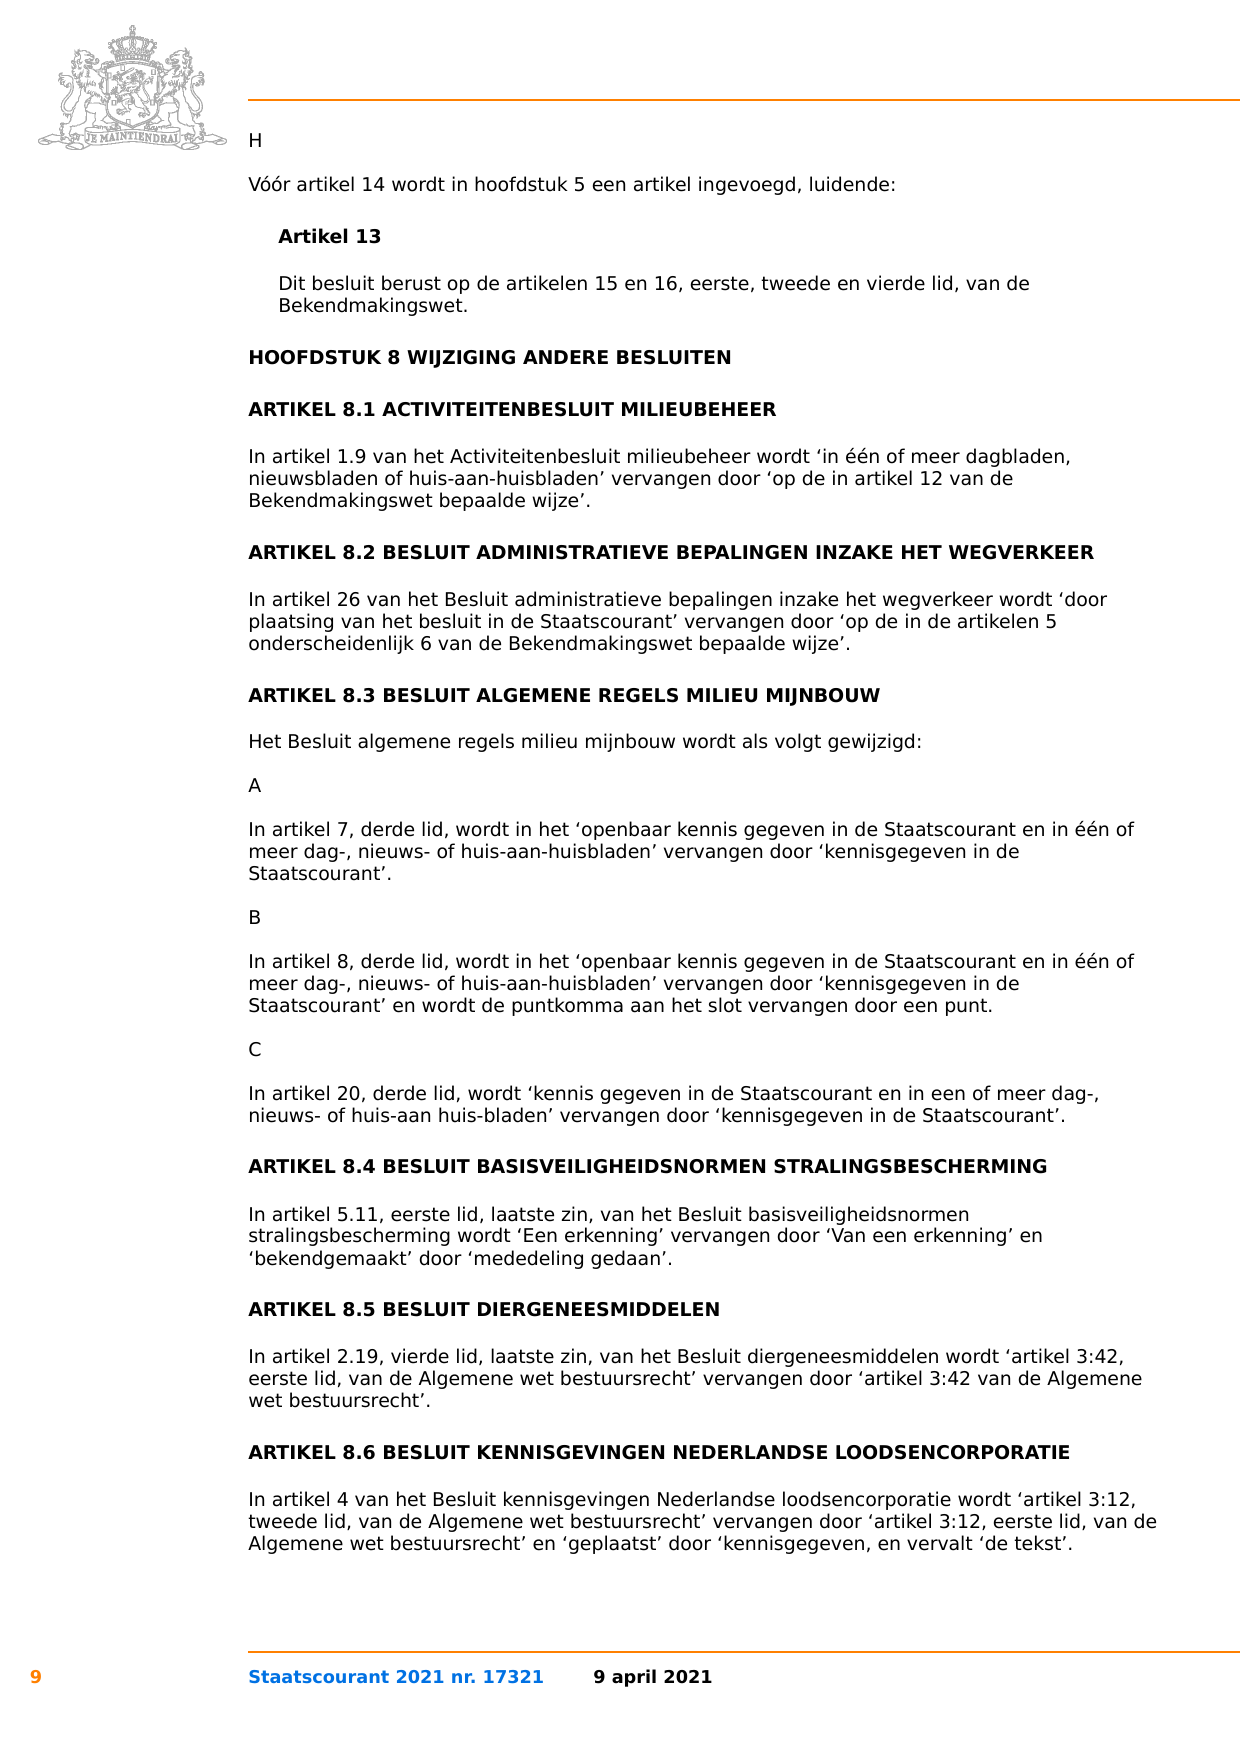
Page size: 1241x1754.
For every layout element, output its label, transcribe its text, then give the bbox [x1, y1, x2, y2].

text H [248, 130, 1163, 152]
text Vóór artikel 14 wordt in hoofdstuk 5 een artikel ingevoegd, luidende: [248, 174, 1163, 196]
picture [38, 25, 227, 150]
text In artikel 5.11, eerste lid, laatste zin, van het Besluit basisveiligheidsnormen stralingsbescherming wordt ‘Een erkenning’ vervangen door ‘Van een erkenning’ en ‘bekendgemaakt’ door ‘mededeling gedaan’. [248, 1203, 1163, 1269]
subtitle Artikel 13 [278, 226, 1163, 248]
text In artikel 1.9 van het Activiteitenbesluit milieubeheer wordt ‘in één of meer dagbladen, nieuwsbladen of huis-aan-huisbladen’ vervangen door ‘op de in artikel 12 van de Bekendmakingswet bepaalde wijze’. [248, 446, 1163, 512]
text Het Besluit algemene regels milieu mijnbouw wordt als volgt gewijzigd: [248, 731, 1163, 753]
text In artikel 8, derde lid, wordt in het ‘openbaar kennis gegeven in de Staatscourant en in één of meer dag-, nieuws- of huis-aan-huisbladen’ vervangen door ‘kennisgegeven in de Staatscourant’ en wordt de puntkomma aan het slot vervangen door een punt. [248, 951, 1163, 1017]
text In artikel 2.19, vierde lid, laatste zin, van het Besluit diergeneesmiddelen wordt ‘artikel 3:42, eerste lid, van de Algemene wet bestuursrecht’ vervangen door ‘artikel 3:42 van de Algemene wet bestuursrecht’. [248, 1346, 1163, 1412]
subtitle ARTIKEL 8.4 BESLUIT BASISVEILIGHEIDSNORMEN STRALINGSBESCHERMING [248, 1156, 1163, 1178]
subtitle ARTIKEL 8.3 BESLUIT ALGEMENE REGELS MILIEU MIJNBOUW [248, 684, 1163, 706]
text Dit besluit berust op de artikelen 15 en 16, eerste, tweede en vierde lid, van de Bekendmakingswet. [278, 273, 1163, 317]
text A [248, 775, 1163, 797]
subtitle ARTIKEL 8.2 BESLUIT ADMINISTRATIEVE BEPALINGEN INZAKE HET WEGVERKEER [248, 542, 1163, 563]
subtitle ARTIKEL 8.6 BESLUIT KENNISGEVINGEN NEDERLANDSE LOODSENCORPORATIE [248, 1442, 1163, 1464]
subtitle HOOFDSTUK 8 WIJZIGING ANDERE BESLUITEN [248, 347, 1163, 369]
text In artikel 20, derde lid, wordt ‘kennis gegeven in de Staatscourant en in een of meer dag-, nieuws- of huis-aan huis-bladen’ vervangen door ‘kennisgegeven in de Staatscourant’. [248, 1082, 1163, 1126]
subtitle ARTIKEL 8.1 ACTIVITEITENBESLUIT MILIEUBEHEER [248, 399, 1163, 421]
text B [248, 907, 1163, 929]
text C [248, 1039, 1163, 1061]
subtitle ARTIKEL 8.5 BESLUIT DIERGENEESMIDDELEN [248, 1299, 1163, 1321]
text In artikel 26 van het Besluit administratieve bepalingen inzake het wegverkeer wordt ‘door plaatsing van het besluit in de Staatscourant’ vervangen door ‘op de in de artikelen 5 onderscheidenlijk 6 van de Bekendmakingswet bepaalde wijze’. [248, 588, 1163, 654]
text In artikel 4 van het Besluit kennisgevingen Nederlandse loodsencorporatie wordt ‘artikel 3:12, tweede lid, van de Algemene wet bestuursrecht’ vervangen door ‘artikel 3:12, eerste lid, van de Algemene wet bestuursrecht’ en ‘geplaatst’ door ‘kennisgegeven, en vervalt ‘de tekst’. [248, 1489, 1163, 1555]
text In artikel 7, derde lid, wordt in het ‘openbaar kennis gegeven in de Staatscourant en in één of meer dag-, nieuws- of huis-aan-huisbladen’ vervangen door ‘kennisgegeven in de Staatscourant’. [248, 819, 1163, 885]
